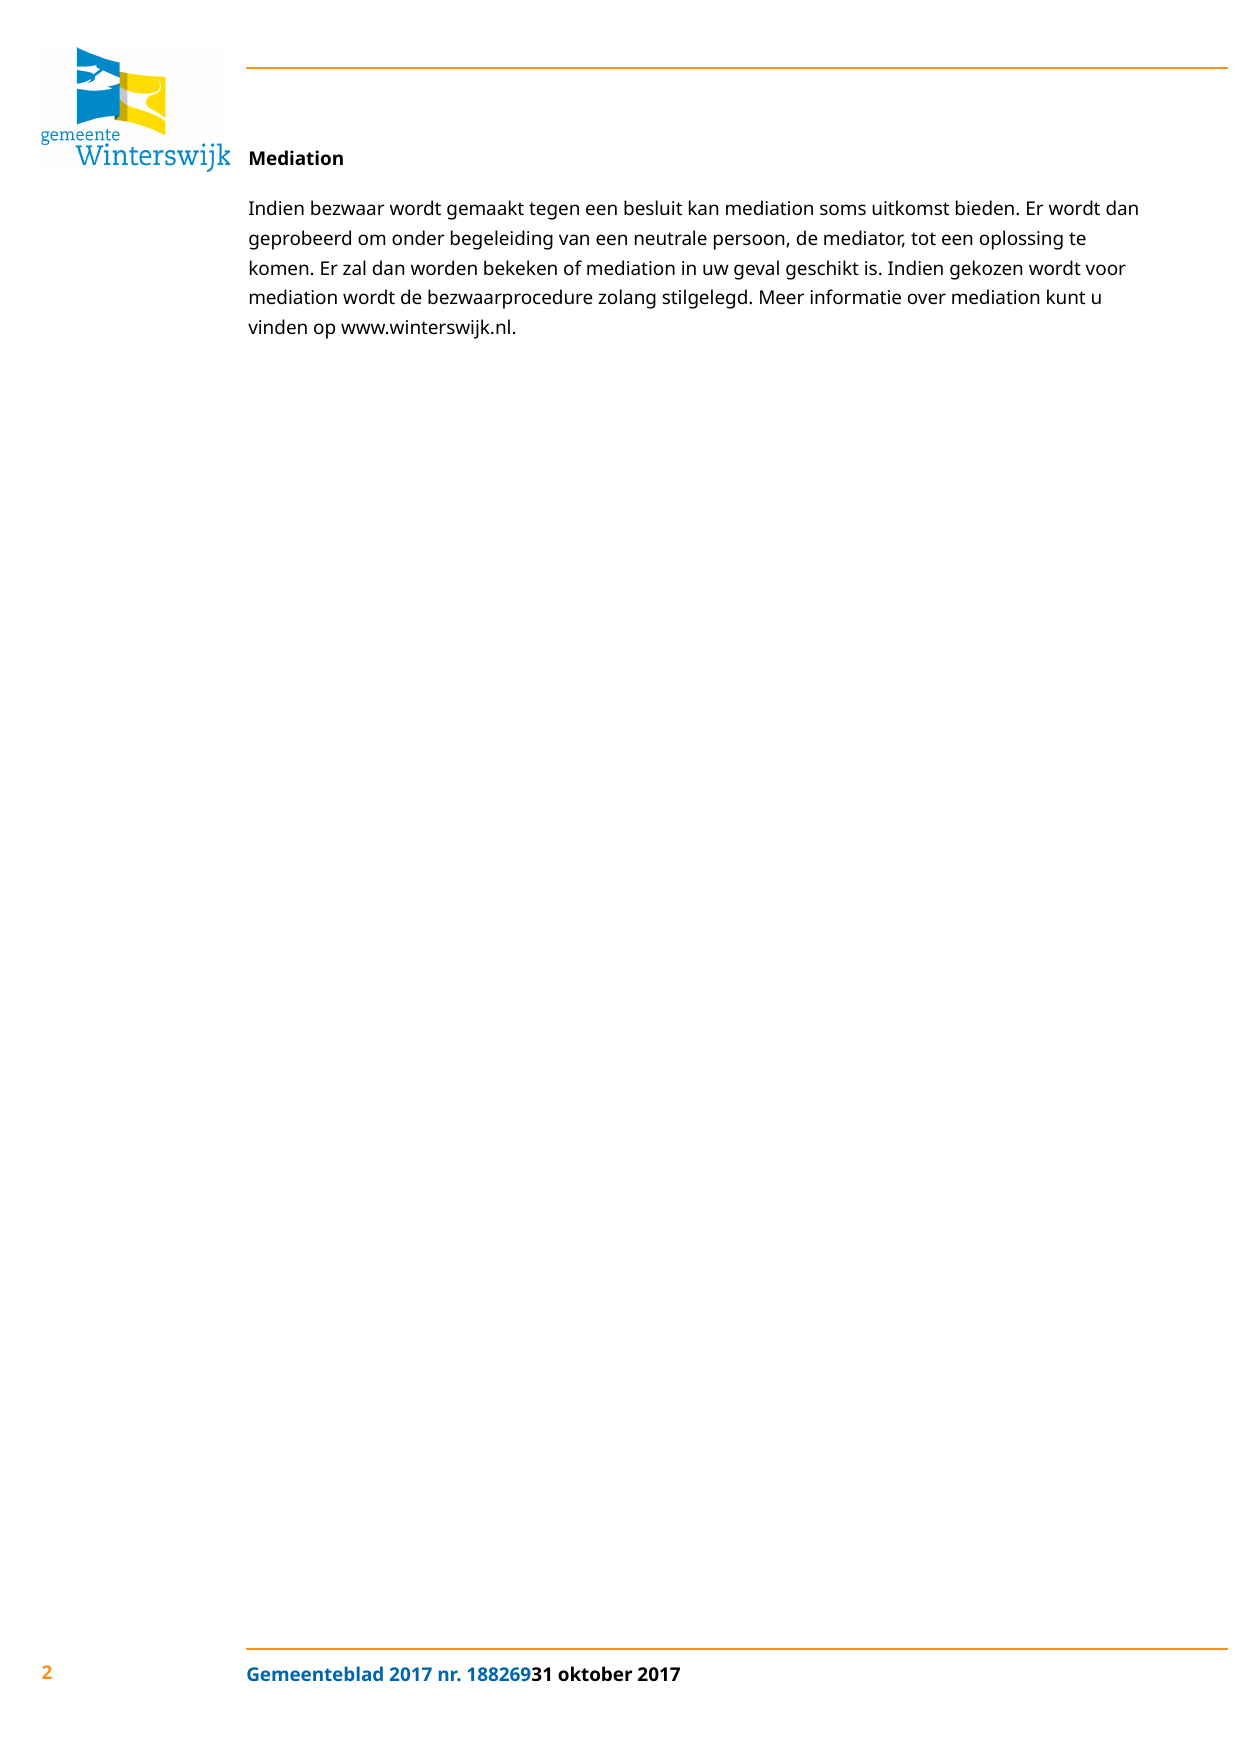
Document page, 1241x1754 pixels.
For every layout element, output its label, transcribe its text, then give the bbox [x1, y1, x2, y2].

text Indien bezwaar wordt gemaakt tegen een besluit kan mediation soms uitkomst bieden. Er wordt dan geprobeerd om onder begeleiding van een neutrale persoon, de mediator, tot een oplossing te komen. Er zal dan worden bekeken of mediation in uw geval geschikt is. Indien gekozen wordt voor mediation wordt de bezwaarprocedure zolang stilgelegd. Meer informatie over mediation kunt u vinden op www.winterswijk.nl. [248, 196, 1152, 340]
picture [225, 153, 231, 162]
text Mediation [248, 145, 1152, 171]
picture [41, 47, 231, 172]
